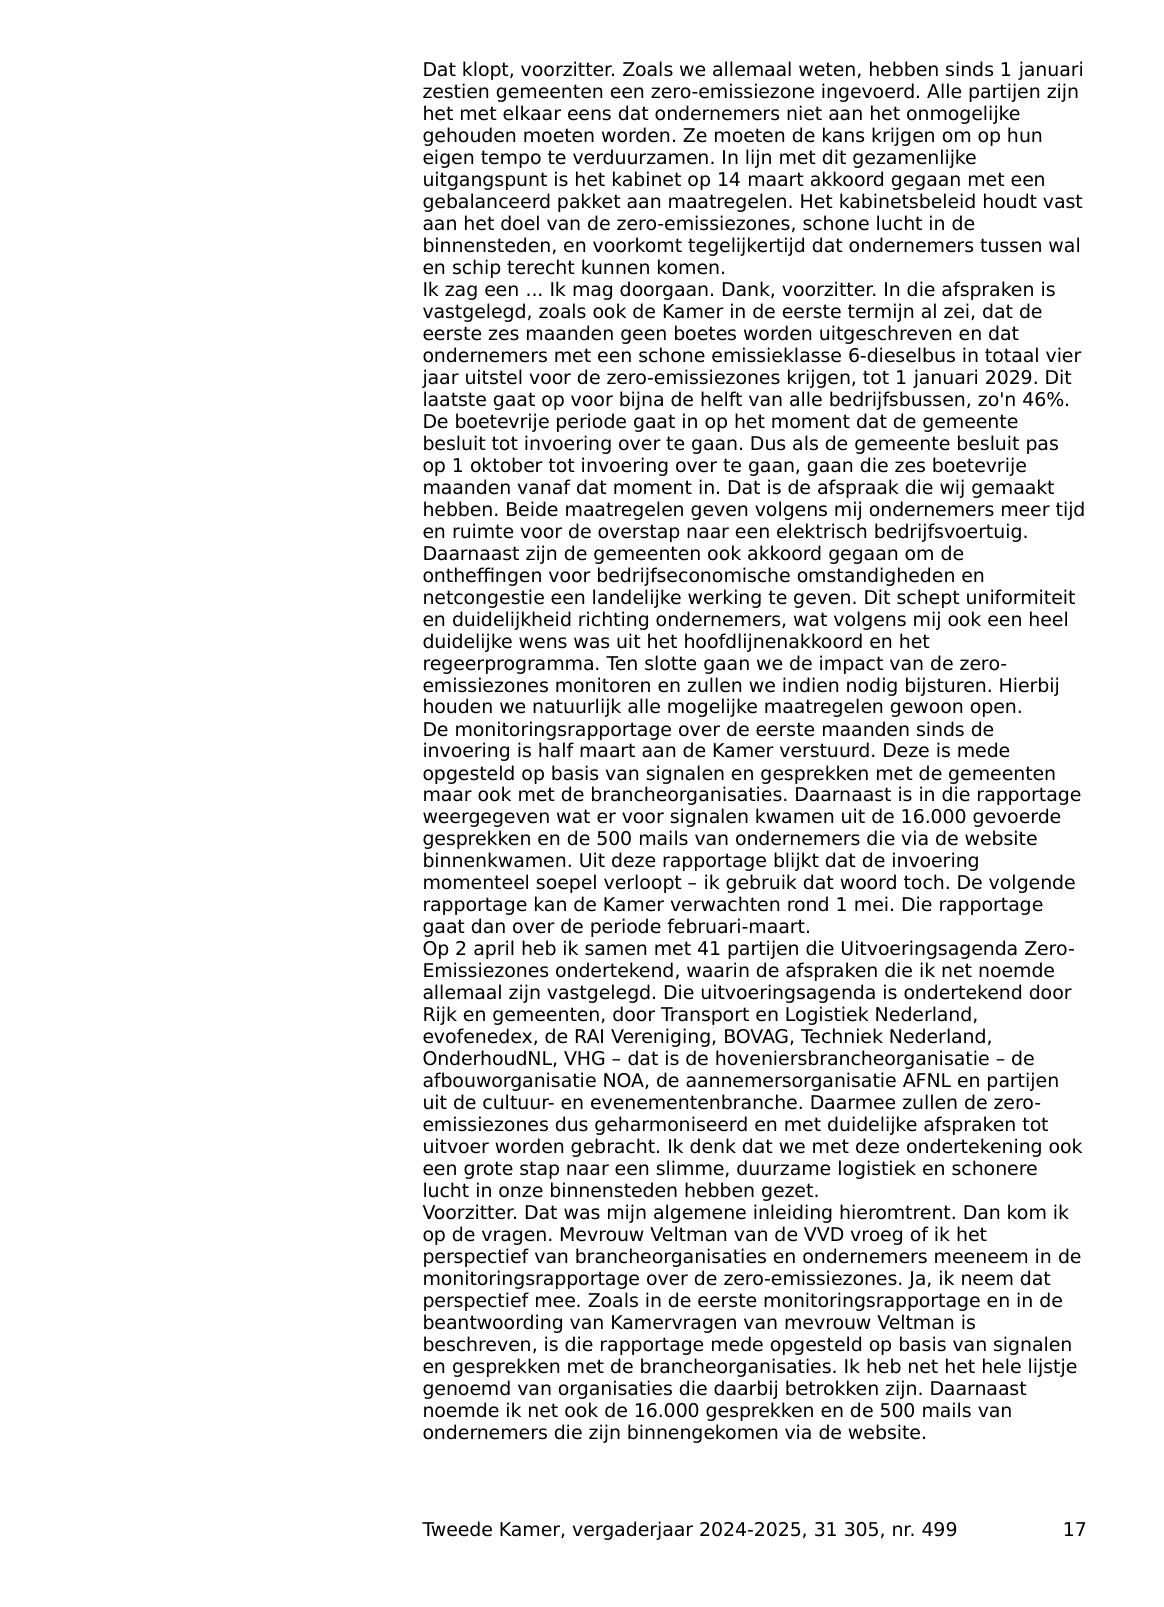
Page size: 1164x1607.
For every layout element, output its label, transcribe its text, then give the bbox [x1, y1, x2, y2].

text Voorzitter. Dat was mijn algemene inleiding hieromtrent. Dan kom ik op de vragen. Mevrouw Veltman van de VVD vroeg of ik het perspectief van brancheorganisaties en ondernemers meeneem in de monitoringsrapportage over de zero-emissiezones. Ja, ik neem dat perspectief mee. Zoals in de eerste monitoringsrapportage en in de beantwoording van Kamervragen van mevrouw Veltman is beschreven, is die rapportage mede opgesteld op basis van signalen en gesprekken met de brancheorganisaties. Ik heb net het hele lijstje genoemd van organisaties die daarbij betrokken zijn. Daarnaast noemde ik net ook de 16.000 gesprekken en de 500 mails van ondernemers die zijn binnengekomen via de website. [422, 1202, 1087, 1444]
text Op 2 april heb ik samen met 41 partijen die Uitvoeringsagenda Zero-Emissiezones ondertekend, waarin de afspraken die ik net noemde allemaal zijn vastgelegd. Die uitvoeringsagenda is ondertekend door Rijk en gemeenten, door Transport en Logistiek Nederland, evofenedex, de RAI Vereniging, BOVAG, Techniek Nederland, OnderhoudNL, VHG – dat is de hoveniersbrancheorganisatie – de afbouworganisatie NOA, de aannemersorganisatie AFNL en partijen uit de cultuur- en evenementenbranche. Daarmee zullen de zero-emissiezones dus geharmoniseerd en met duidelijke afspraken tot uitvoer worden gebracht. Ik denk dat we met deze ondertekening ook een grote stap naar een slimme, duurzame logistiek en schonere lucht in onze binnensteden hebben gezet. [422, 938, 1087, 1202]
text Ik zag een ... Ik mag doorgaan. Dank, voorzitter. In die afspraken is vastgelegd, zoals ook de Kamer in de eerste termijn al zei, dat de eerste zes maanden geen boetes worden uitgeschreven en dat ondernemers met een schone emissieklasse 6-dieselbus in totaal vier jaar uitstel voor de zero-emissiezones krijgen, tot 1 januari 2029. Dit laatste gaat op voor bijna de helft van alle bedrijfsbussen, zo'n 46%. De boetevrije periode gaat in op het moment dat de gemeente besluit tot invoering over te gaan. Dus als de gemeente besluit pas op 1 oktober tot invoering over te gaan, gaan die zes boetevrije maanden vanaf dat moment in. Dat is de afspraak die wij gemaakt hebben. Beide maatregelen geven volgens mij ondernemers meer tijd en ruimte voor de overstap naar een elektrisch bedrijfsvoertuig. Daarnaast zijn de gemeenten ook akkoord gegaan om de ontheffingen voor bedrijfseconomische omstandigheden en netcongestie een landelijke werking te geven. Dit schept uniformiteit en duidelijkheid richting ondernemers, wat volgens mij ook een heel duidelijke wens was uit het hoofdlijnenakkoord en het regeerprogramma. Ten slotte gaan we de impact van de zero-emissiezones monitoren en zullen we indien nodig bijsturen. Hierbij houden we natuurlijk alle mogelijke maatregelen gewoon open. [422, 279, 1087, 718]
text Dat klopt, voorzitter. Zoals we allemaal weten, hebben sinds 1 januari zestien gemeenten een zero-emissiezone ingevoerd. Alle partijen zijn het met elkaar eens dat ondernemers niet aan het onmogelijke gehouden moeten worden. Ze moeten de kans krijgen om op hun eigen tempo te verduurzamen. In lijn met dit gezamenlijke uitgangspunt is het kabinet op 14 maart akkoord gegaan met een gebalanceerd pakket aan maatregelen. Het kabinetsbeleid houdt vast aan het doel van de zero-emissiezones, schone lucht in de binnensteden, en voorkomt tegelijkertijd dat ondernemers tussen wal en schip terecht kunnen komen. [422, 59, 1087, 279]
text De monitoringsrapportage over de eerste maanden sinds de invoering is half maart aan de Kamer verstuurd. Deze is mede opgesteld op basis van signalen en gesprekken met de gemeenten maar ook met de brancheorganisaties. Daarnaast is in die rapportage weergegeven wat er voor signalen kwamen uit de 16.000 gevoerde gesprekken en de 500 mails van ondernemers die via de website binnenkwamen. Uit deze rapportage blijkt dat de invoering momenteel soepel verloopt – ik gebruik dat woord toch. De volgende rapportage kan de Kamer verwachten rond 1 mei. Die rapportage gaat dan over de periode februari-maart. [422, 718, 1087, 938]
